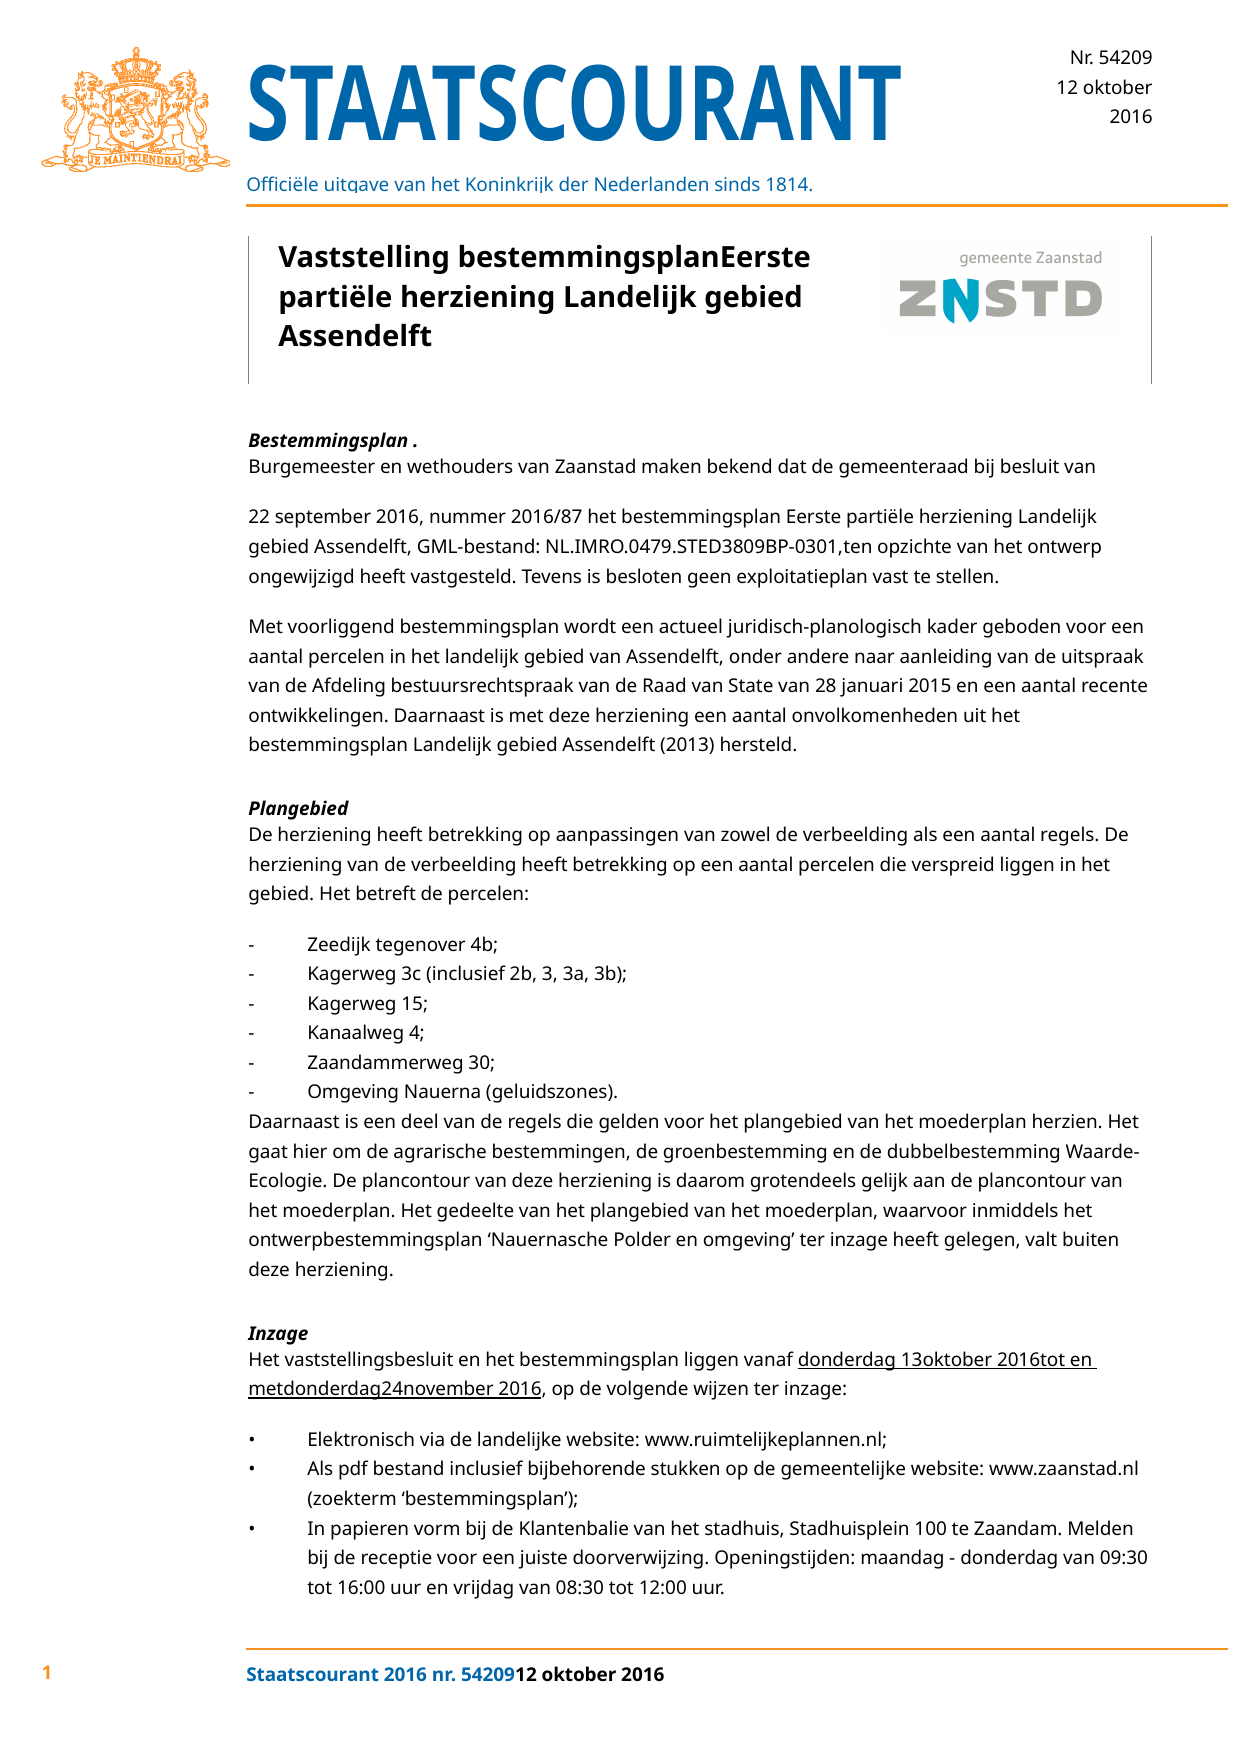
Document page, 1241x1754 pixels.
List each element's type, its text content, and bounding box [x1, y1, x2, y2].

list Kagerweg 3c (inclusief 2b, 3, 3a, 3b); [248, 960, 1152, 986]
text Daarnaast is een deel van de regels die gelden voor het plangebied van het moederplan herzien. Het gaat hier om de agrarische bestemmingen, de groenbestemming en de dubbelbestemming Waarde-Ecologie. De plancontour van deze herziening is daarom grotendeels gelijk aan de plancontour van het moederplan. Het gedeelte van het plangebied van het moederplan, waarvoor inmiddels het ontwerpbestemmingsplan ‘Nauernasche Polder en omgeving’ ter inzage heeft gelegen, valt buiten deze herziening. [248, 1108, 1152, 1282]
list Zeedijk tegenover 4b; [248, 931, 1152, 957]
text Plangebied [248, 796, 1152, 821]
text 22 september 2016, nummer 2016/87 het bestemmingsplan Eerste partiële herziening Landelijk gebied Assendelft, GML-bestand: NL.IMRO.0479.STED3809BP-0301,ten opzichte van het ontwerp ongewijzigd heeft vastgesteld. Tevens is besloten geen exploitatieplan vast te stellen. [248, 504, 1152, 588]
text Met voorliggend bestemmingsplan wordt een actueel juridisch-planologisch kader geboden voor een aantal percelen in het landelijk gebied van Assendelft, onder andere naar aanleiding van de uitspraak van de Afdeling bestuursrechtspraak van de Raad van State van 28 januari 2015 en een aantal recente ontwikkelingen. Daarnaast is met deze herziening een aantal onvolkomenheden uit het bestemmingsplan Landelijk gebied Assendelft (2013) hersteld. [248, 613, 1152, 757]
text De herziening heeft betrekking op aanpassingen van zowel de verbeelding als een aantal regels. De herziening van de verbeelding heeft betrekking op een aantal percelen die verspreid liggen in het gebied. Het betreft de percelen: [248, 821, 1152, 906]
picture [882, 236, 1119, 334]
list Kagerweg 15; [248, 990, 1152, 1016]
text Bestemmingsplan . [248, 427, 1152, 453]
list Omgeving Nauerna (geluidszones). [248, 1079, 1152, 1104]
text Burgemeester en wethouders van Zaanstad maken bekend dat de gemeenteraad bij besluit van [248, 453, 1152, 479]
text Inzage [248, 1320, 1152, 1346]
table_header Vaststelling bestemmingsplanEerste partiële herziening Landelijk gebied Assendelft [249, 236, 850, 384]
text Het vaststellingsbesluit en het bestemmingsplan liggen vanaf donderdag 13oktober 2016tot en metdonderdag24november 2016, op de volgende wijzen ter inzage: [248, 1346, 1152, 1401]
list In papieren vorm bij de Klantenbalie van het stadhuis, Stadhuisplein 100 te Zaandam. Melden bij de receptie voor een juiste doorverwijzing. Openingstijden: maandag - donderdag van 09:30 tot 16:00 uur en vrijdag van 08:30 tot 12:00 uur. [248, 1515, 1152, 1599]
list Elektronisch via de landelijke website: www.ruimtelijkeplannen.nl; [248, 1426, 1152, 1452]
list Zaandammerweg 30; [248, 1049, 1152, 1075]
table_header [850, 236, 1151, 384]
list Als pdf bestand inclusief bijbehorende stukken op de gemeentelijke website: www.zaanstad.nl (zoekterm ‘bestemmingsplan’); [248, 1456, 1152, 1511]
picture [41, 47, 231, 172]
list Kanaalweg 4; [248, 1019, 1152, 1045]
